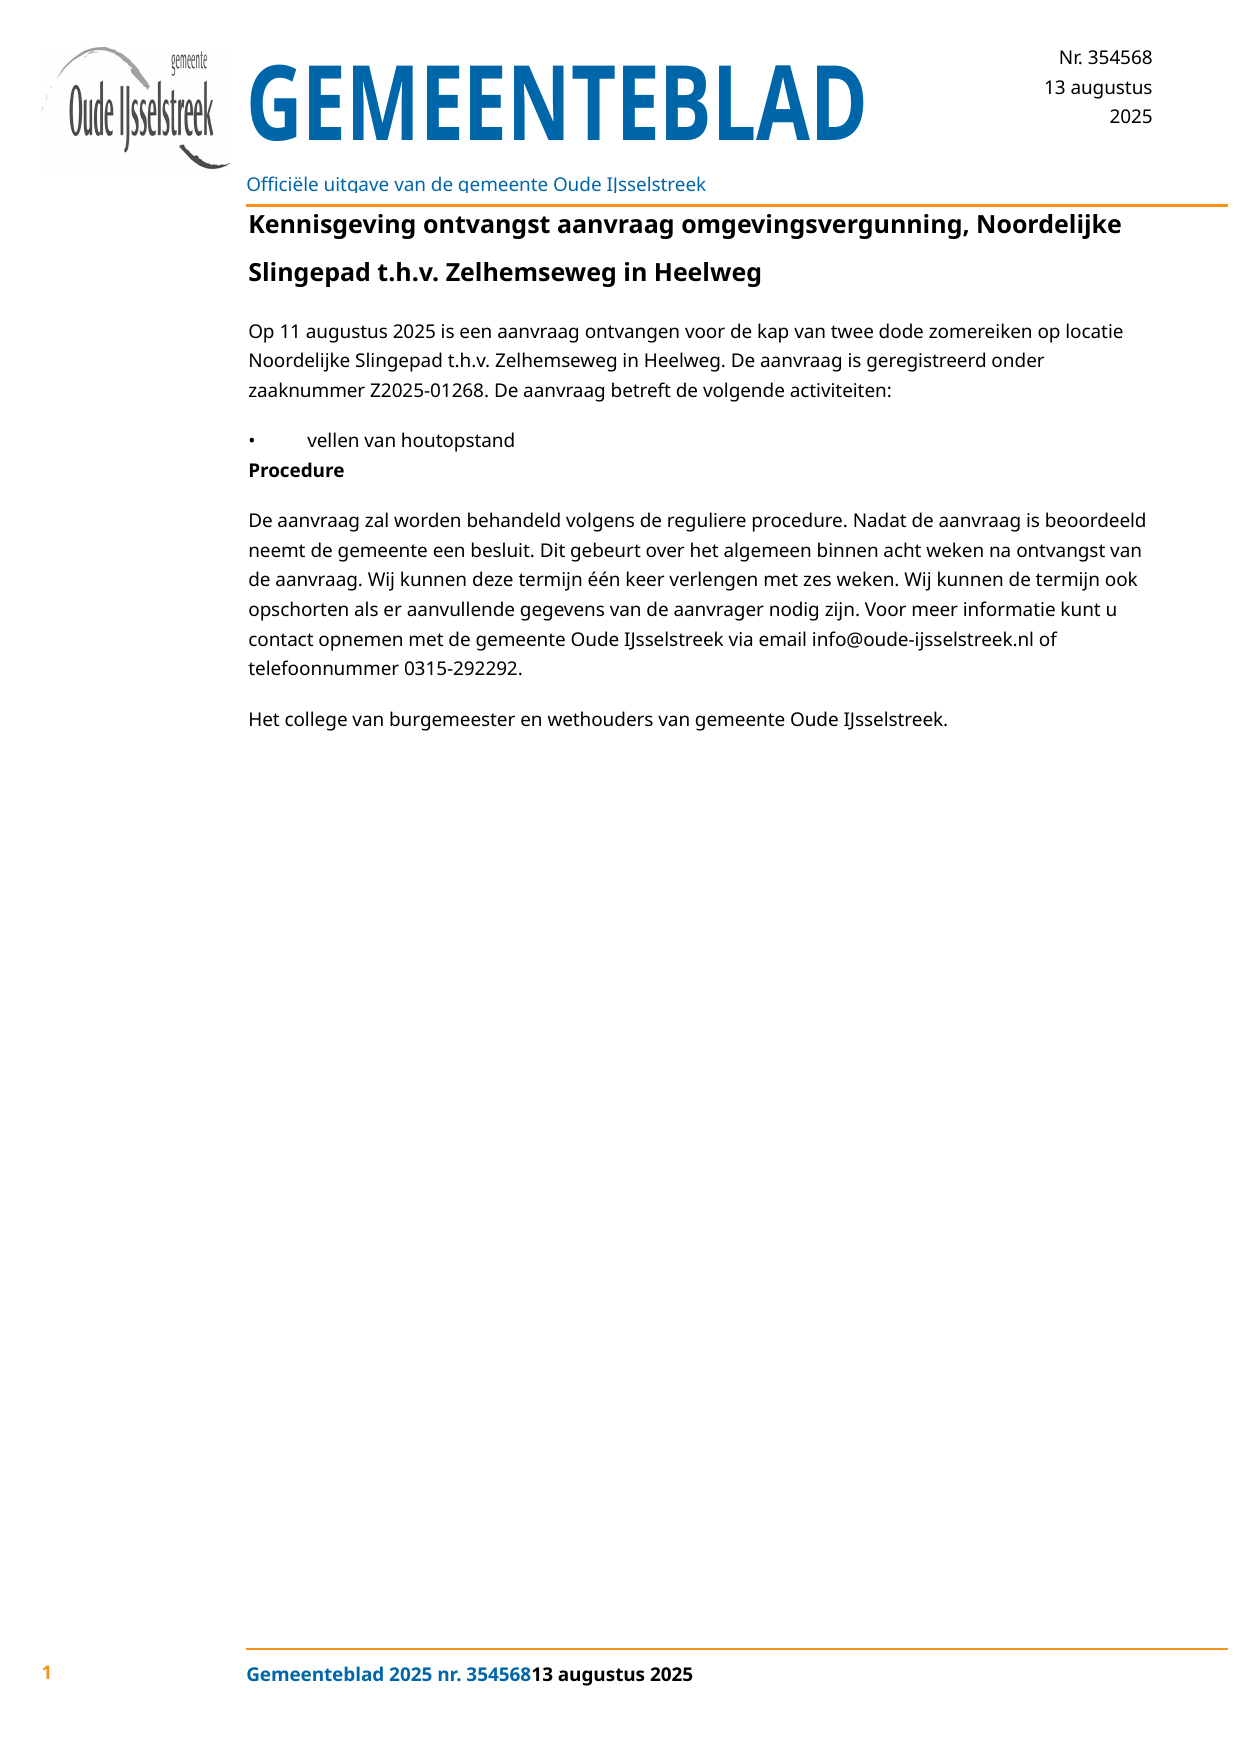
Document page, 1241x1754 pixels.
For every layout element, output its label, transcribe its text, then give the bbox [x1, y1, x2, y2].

picture [41, 47, 231, 172]
list vellen van houtopstand [248, 427, 1152, 453]
text Kennisgeving ontvangst aanvraag omgevingsvergunning, Noordelijke Slingepad t.h.v. Zelhemseweg in Heelweg [248, 207, 1152, 288]
text De aanvraag zal worden behandeld volgens de reguliere procedure. Nadat de aanvraag is beoordeeld neemt de gemeente een besluit. Dit gebeurt over het algemeen binnen acht weken na ontvangst van de aanvraag. Wij kunnen deze termijn één keer verlengen met zes weken. Wij kunnen de termijn ook opschorten als er aanvullende gegevens van de aanvrager nodig zijn. Voor meer informatie kunt u contact opnemen met de gemeente Oude IJsselstreek via email info@oude-ijsselstreek.nl of telefoonnummer 0315-292292. [248, 507, 1152, 681]
text Op 11 augustus 2025 is een aanvraag ontvangen voor de kap van twee dode zomereiken op locatie Noordelijke Slingepad t.h.v. Zelhemseweg in Heelweg. De aanvraag is geregistreerd onder zaaknummer Z2025-01268. De aanvraag betreft de volgende activiteiten: [248, 318, 1152, 403]
text Het college van burgemeester en wethouders van gemeente Oude IJsselstreek. [248, 706, 1152, 732]
text Procedure [248, 457, 1152, 483]
